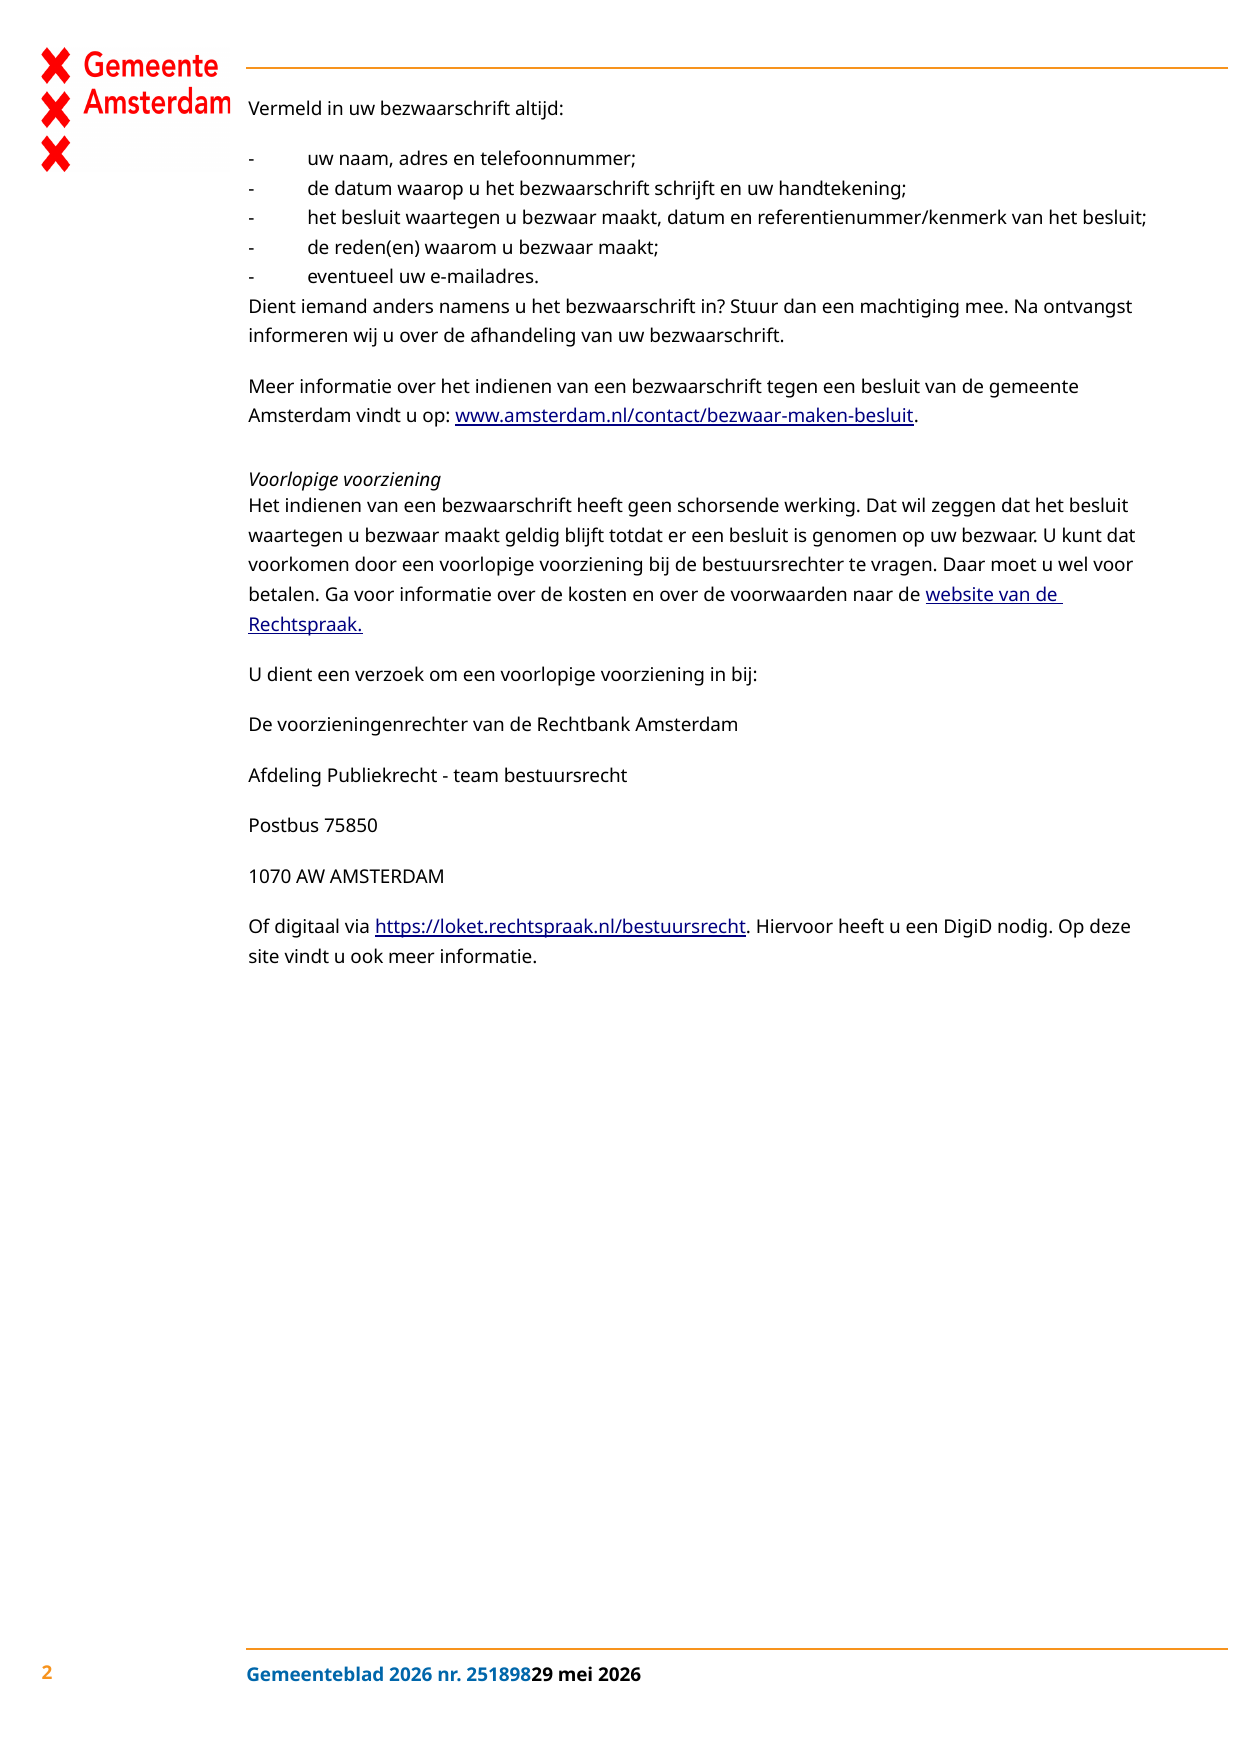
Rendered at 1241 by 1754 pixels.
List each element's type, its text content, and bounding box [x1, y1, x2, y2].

list de reden(en) waarom u bezwaar maakt; [248, 234, 1152, 260]
text Voorlopige voorziening [248, 467, 1152, 492]
text Vermeld in uw bezwaarschrift altijd: [248, 95, 1152, 121]
text U dient een verzoek om een voorlopige voorziening in bij: [248, 661, 1152, 687]
list uw naam, adres en telefoonnummer; [248, 145, 1152, 171]
list het besluit waartegen u bezwaar maakt, datum en referentienummer/kenmerk van het besluit; [248, 204, 1152, 230]
text Het indienen van een bezwaarschrift heeft geen schorsende werking. Dat wil zeggen dat het besluit waartegen u bezwaar maakt geldig blijft totdat er een besluit is genomen op uw bezwaar. U kunt dat voorkomen door een voorlopige voorziening bij de bestuursrechter te vragen. Daar moet u wel voor betalen. Ga voor informatie over de kosten en over de voorwaarden naar de website van de Rechtspraak. [248, 492, 1152, 636]
list de datum waarop u het bezwaarschrift schrijft en uw handtekening; [248, 175, 1152, 201]
text Of digitaal via https://loket.rechtspraak.nl/bestuursrecht. Hiervoor heeft u een DigiD nodig. Op deze site vindt u ook meer informatie. [248, 913, 1152, 968]
text De voorzieningenrechter van de Rechtbank Amsterdam [248, 712, 1152, 737]
text 1070 AW AMSTERDAM [248, 863, 1152, 888]
list eventueel uw e-mailadres. [248, 263, 1152, 289]
text Postbus 75850 [248, 812, 1152, 838]
picture [41, 47, 231, 172]
text Dient iemand anders namens u het bezwaarschrift in? Stuur dan een machtiging mee. Na ontvangst informeren wij u over de afhandeling van uw bezwaarschrift. [248, 293, 1152, 348]
text Meer informatie over het indienen van een bezwaarschrift tegen een besluit van de gemeente Amsterdam vindt u op: www.amsterdam.nl/contact/bezwaar-maken-besluit. [248, 373, 1152, 428]
text Afdeling Publiekrecht - team bestuursrecht [248, 762, 1152, 788]
